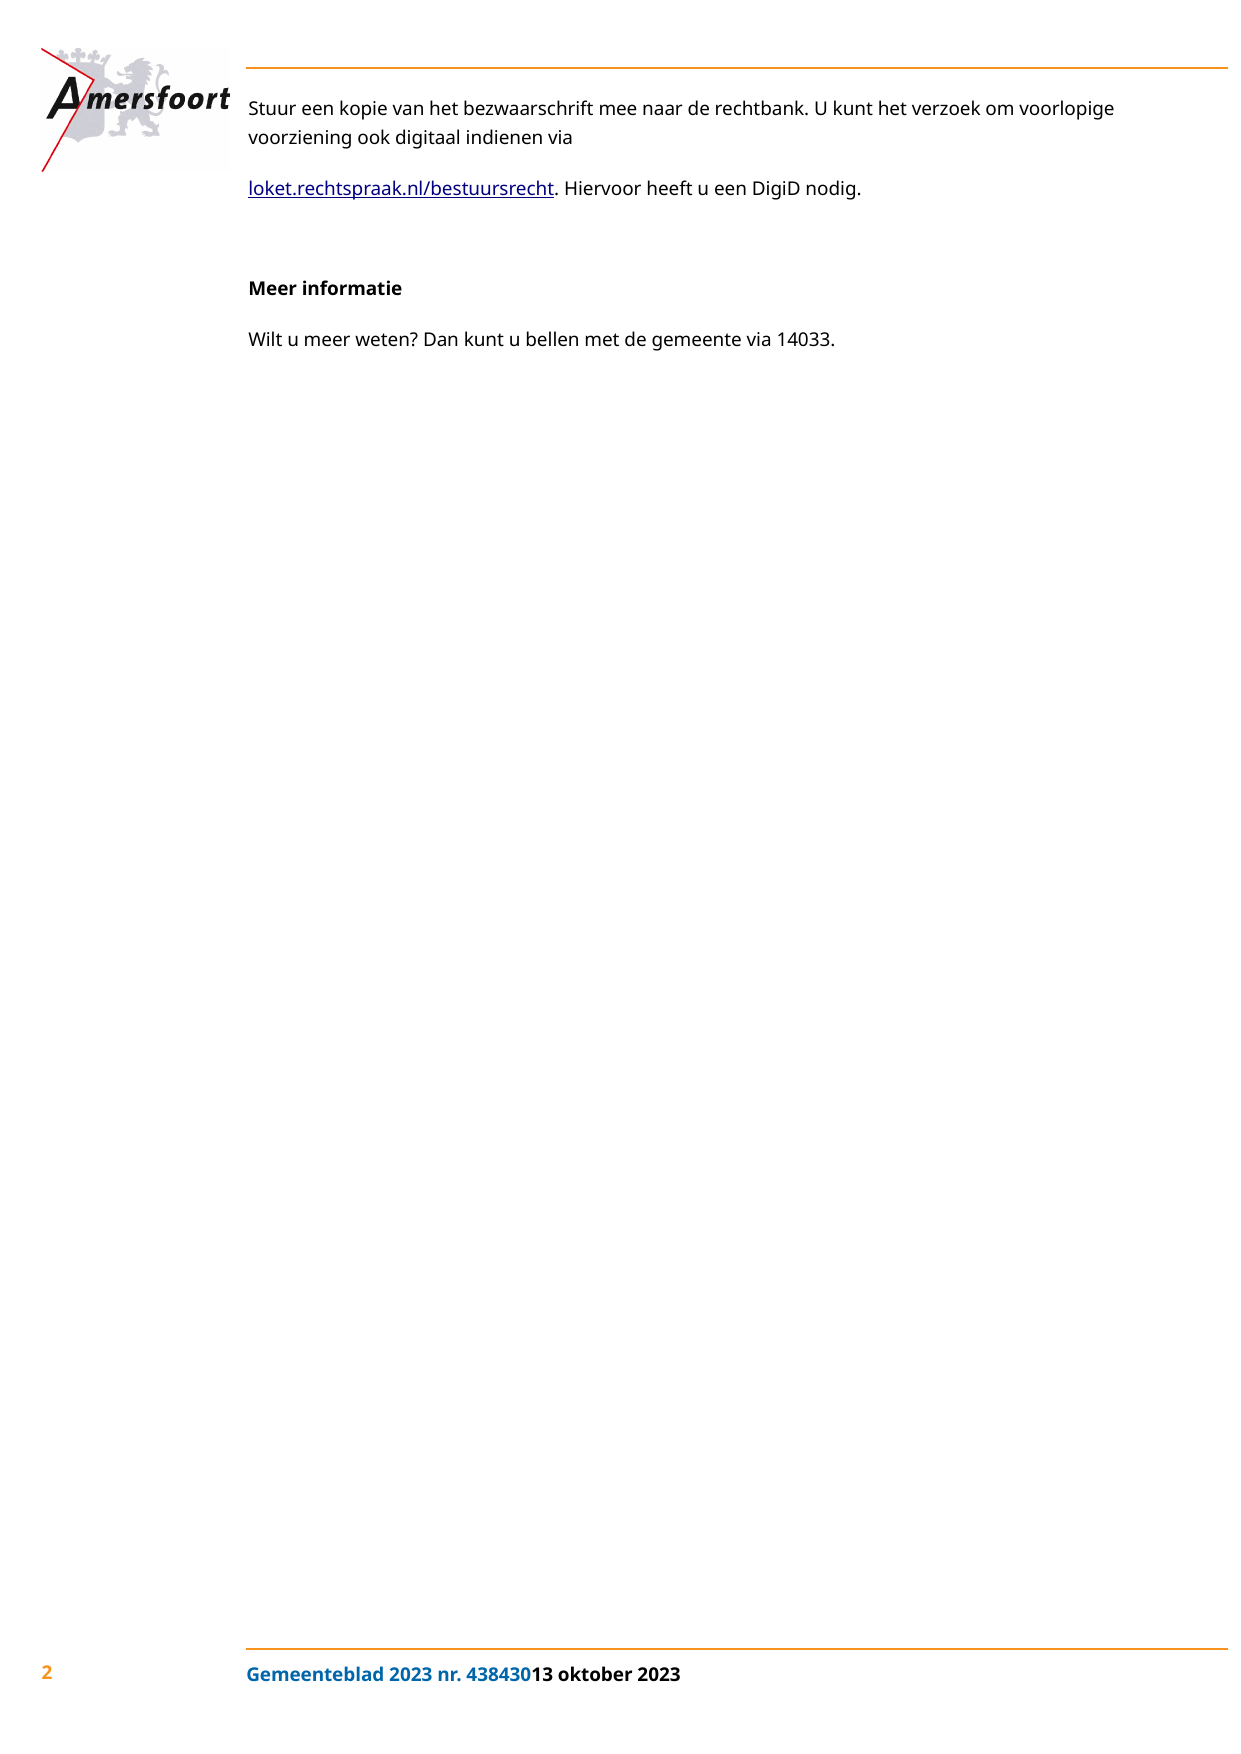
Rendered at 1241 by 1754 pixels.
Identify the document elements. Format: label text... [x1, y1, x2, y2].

text Stuur een kopie van het bezwaarschrift mee naar de rechtbank. U kunt het verzoek om voorlopige voorziening ook digitaal indienen via [248, 95, 1152, 150]
text Wilt u meer weten? Dan kunt u bellen met de gemeente via 14033. [248, 326, 1152, 352]
text Meer informatie [248, 276, 1152, 301]
text loket.rechtspraak.nl/bestuursrecht. Hiervoor heeft u een DigiD nodig. [248, 175, 1152, 201]
picture [41, 47, 231, 172]
